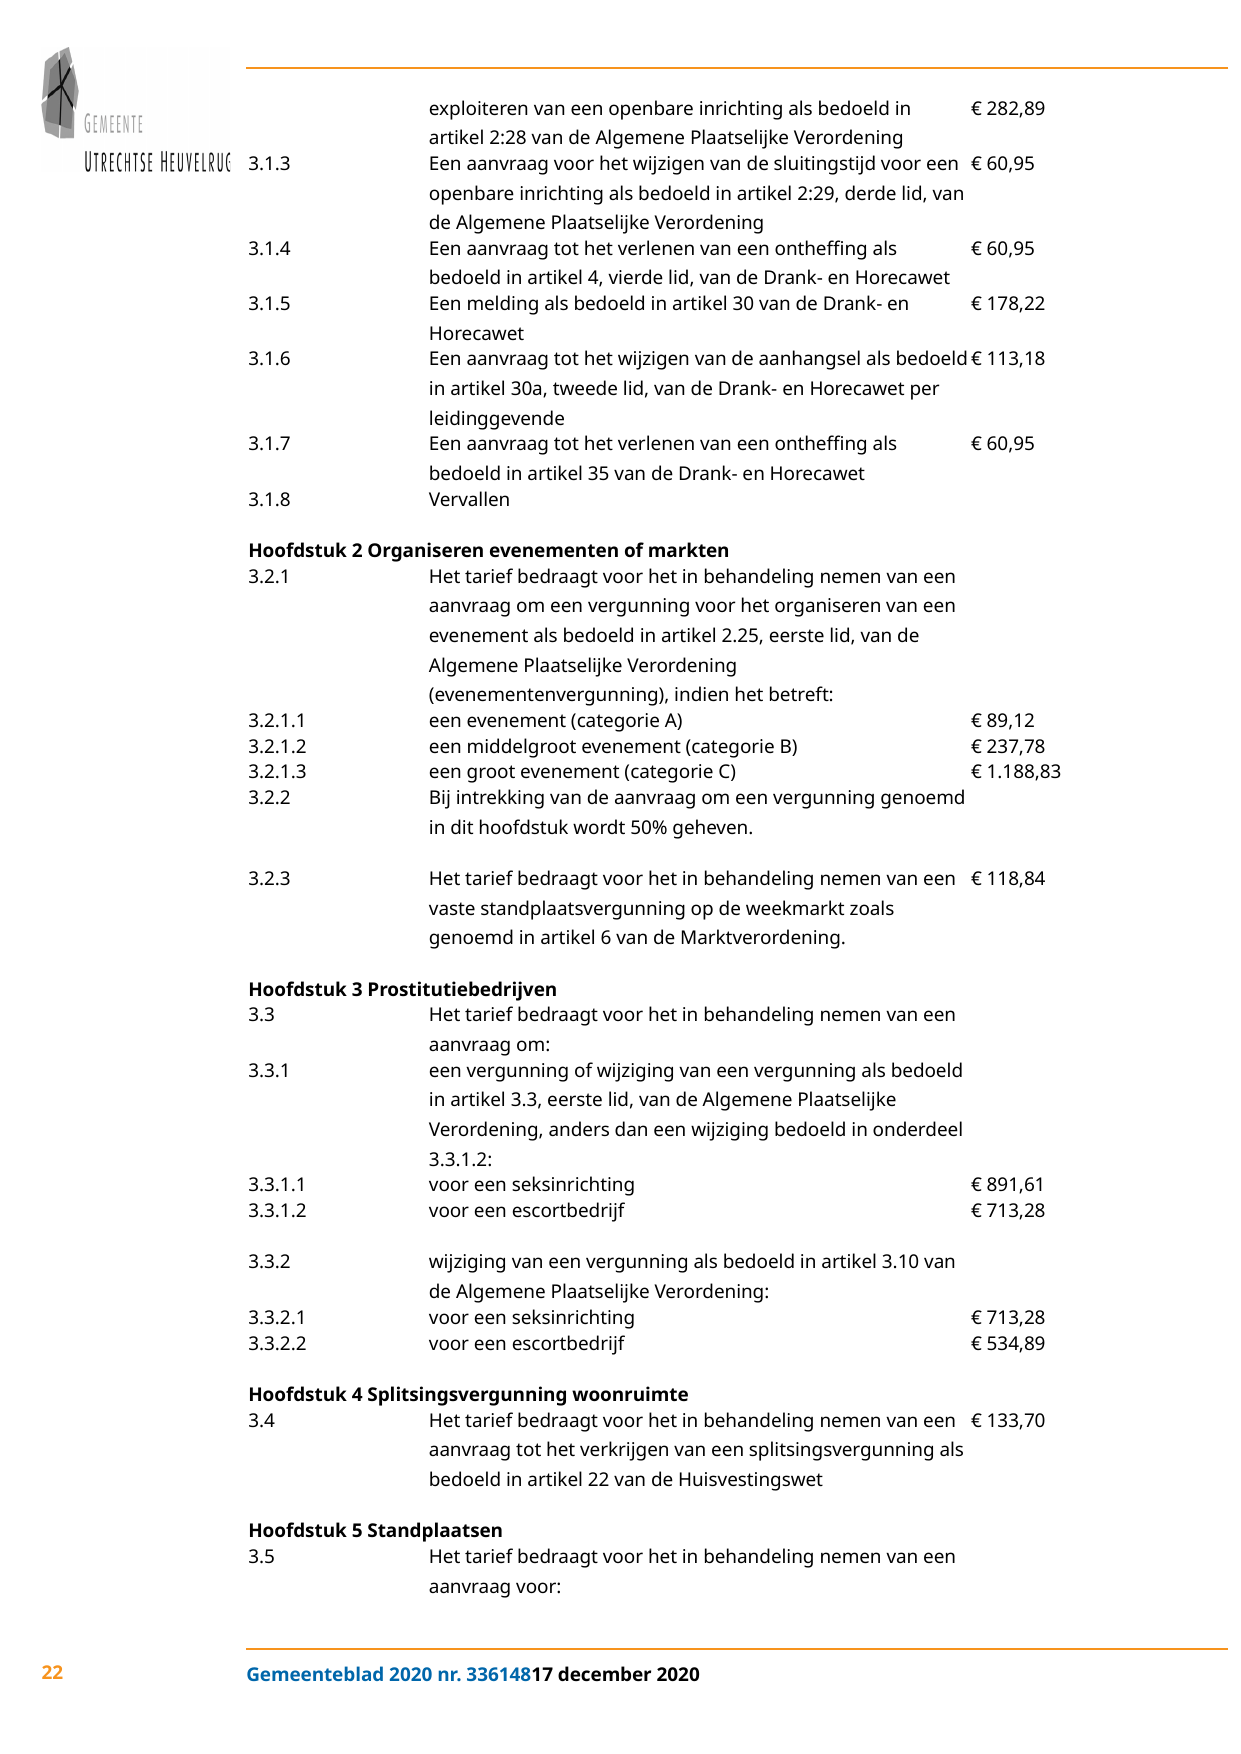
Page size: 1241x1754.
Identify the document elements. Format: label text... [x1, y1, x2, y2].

table_cell [971, 1249, 1152, 1304]
table_cell € 891,61 [971, 1171, 1152, 1197]
table_cell 3.1.6 [248, 346, 429, 431]
table_cell € 89,12 [971, 707, 1152, 733]
table_cell voor een seksinrichting [429, 1304, 971, 1330]
table_cell Het tarief bedraagt voor het in behandeling nemen van een aanvraag om: [429, 1002, 971, 1057]
table_cell [248, 95, 429, 150]
table_cell Vervallen [429, 486, 971, 512]
table_cell Een aanvraag tot het verlenen van een ontheffing als bedoeld in artikel 4, vierde lid, van de Drank- en Horecawet [429, 235, 971, 290]
table_cell Hoofdstuk 3 Prostitutiebedrijven [248, 976, 971, 1002]
table_cell 3.3.2.2 [248, 1330, 429, 1355]
table_cell [971, 1057, 1152, 1171]
table_cell [429, 1492, 971, 1517]
table_cell 3.3.2 [248, 1249, 429, 1304]
table_cell [971, 1492, 1152, 1517]
table_cell € 1.188,83 [971, 759, 1152, 784]
table_cell € 118,84 [971, 865, 1152, 950]
table_cell [971, 1223, 1152, 1249]
table_cell [971, 1355, 1152, 1381]
table_cell [971, 486, 1152, 512]
table_cell 3.1.5 [248, 290, 429, 346]
table_cell € 237,78 [971, 733, 1152, 758]
table_cell [971, 1381, 1152, 1407]
table_cell 3.3.1.2 [248, 1197, 429, 1223]
table_cell 3.3.1.1 [248, 1171, 429, 1197]
table_cell € 133,70 [971, 1407, 1152, 1492]
table_cell Het tarief bedraagt voor het in behandeling nemen van een aanvraag om een vergunning voor het organiseren van een evenement als bedoeld in artikel 2.25, eerste lid, van de Algemene Plaatselijke Verordening (evenementenvergunning), indien het betreft: [429, 563, 971, 707]
table_cell Hoofdstuk 4 Splitsingsvergunning woonruimte [248, 1381, 971, 1407]
table_cell Een melding als bedoeld in artikel 30 van de Drank- en Horecawet [429, 290, 971, 346]
table_cell € 534,89 [971, 1330, 1152, 1355]
table_cell een evenement (categorie A) [429, 707, 971, 733]
table_cell exploiteren van een openbare inrichting als bedoeld in artikel 2:28 van de Algemene Plaatselijke Verordening [429, 95, 971, 150]
table_cell voor een escortbedrijf [429, 1330, 971, 1355]
table_cell een middelgroot evenement (categorie B) [429, 733, 971, 758]
table_cell [429, 950, 971, 976]
table_cell € 178,22 [971, 290, 1152, 346]
table_cell 3.1.8 [248, 486, 429, 512]
table_cell 3.3 [248, 1002, 429, 1057]
table_cell voor een escortbedrijf [429, 1197, 971, 1223]
table_cell [971, 950, 1152, 976]
table_cell € 282,89 [971, 95, 1152, 150]
table_cell 3.1.4 [248, 235, 429, 290]
table_cell Het tarief bedraagt voor het in behandeling nemen van een vaste standplaatsvergunning op de weekmarkt zoals genoemd in artikel 6 van de Marktverordening. [429, 865, 971, 950]
table_cell 3.2.1.1 [248, 707, 429, 733]
table_cell Hoofdstuk 5 Standplaatsen [248, 1518, 971, 1543]
table_cell [971, 976, 1152, 1002]
table_cell [248, 1223, 429, 1249]
table_cell een vergunning of wijziging van een vergunning als bedoeld in artikel 3.3, eerste lid, van de Algemene Plaatselijke Verordening, anders dan een wijziging bedoeld in onderdeel 3.3.1.2: [429, 1057, 971, 1171]
table_cell Het tarief bedraagt voor het in behandeling nemen van een aanvraag tot het verkrijgen van een splitsingsvergunning als bedoeld in artikel 22 van de Huisvestingswet [429, 1407, 971, 1492]
table_cell 3.1.7 [248, 431, 429, 486]
table_cell 3.2.2 [248, 784, 429, 839]
table_cell 3.2.1 [248, 563, 429, 707]
table_cell [971, 537, 1152, 563]
table_cell 3.2.1.2 [248, 733, 429, 758]
table_cell [248, 950, 429, 976]
table_cell Het tarief bedraagt voor het in behandeling nemen van een aanvraag voor: [429, 1543, 971, 1598]
table_cell 3.2.3 [248, 865, 429, 950]
table_cell [971, 512, 1152, 537]
table_cell [429, 512, 971, 537]
table_cell [971, 784, 1152, 839]
table_cell [429, 1223, 971, 1249]
table_cell [248, 1355, 429, 1381]
table_cell 3.5 [248, 1543, 429, 1598]
table_cell € 60,95 [971, 235, 1152, 290]
table_cell Een aanvraag voor het wijzigen van de sluitingstijd voor een openbare inrichting als bedoeld in artikel 2:29, derde lid, van de Algemene Plaatselijke Verordening [429, 150, 971, 235]
table_cell [248, 512, 429, 537]
table_cell Een aanvraag tot het wijzigen van de aanhangsel als bedoeld in artikel 30a, tweede lid, van de Drank- en Horecawet per leidinggevende [429, 346, 971, 431]
table_cell [248, 1492, 429, 1517]
table_cell [971, 1002, 1152, 1057]
table_cell € 713,28 [971, 1304, 1152, 1330]
table_cell een groot evenement (categorie C) [429, 759, 971, 784]
table_cell [971, 840, 1152, 865]
table_cell [429, 840, 971, 865]
table_cell 3.3.2.1 [248, 1304, 429, 1330]
table_cell € 60,95 [971, 431, 1152, 486]
table_cell € 713,28 [971, 1197, 1152, 1223]
table_cell voor een seksinrichting [429, 1171, 971, 1197]
table_cell wijziging van een vergunning als bedoeld in artikel 3.10 van de Algemene Plaatselijke Verordening: [429, 1249, 971, 1304]
table_cell 3.3.1 [248, 1057, 429, 1171]
table_cell € 113,18 [971, 346, 1152, 431]
table_cell [971, 1518, 1152, 1543]
table_cell € 60,95 [971, 150, 1152, 235]
table_cell Bij intrekking van de aanvraag om een vergunning genoemd in dit hoofdstuk wordt 50% geheven. [429, 784, 971, 839]
picture [41, 47, 231, 172]
table_cell Een aanvraag tot het verlenen van een ontheffing als bedoeld in artikel 35 van de Drank- en Horecawet [429, 431, 971, 486]
table_cell [248, 840, 429, 865]
table_cell 3.4 [248, 1407, 429, 1492]
table_cell [429, 1355, 971, 1381]
table_cell Hoofdstuk 2 Organiseren evenementen of markten [248, 537, 971, 563]
table_cell 3.1.3 [248, 150, 429, 235]
table_cell [971, 1543, 1152, 1598]
table_cell [971, 563, 1152, 707]
table_cell 3.2.1.3 [248, 759, 429, 784]
